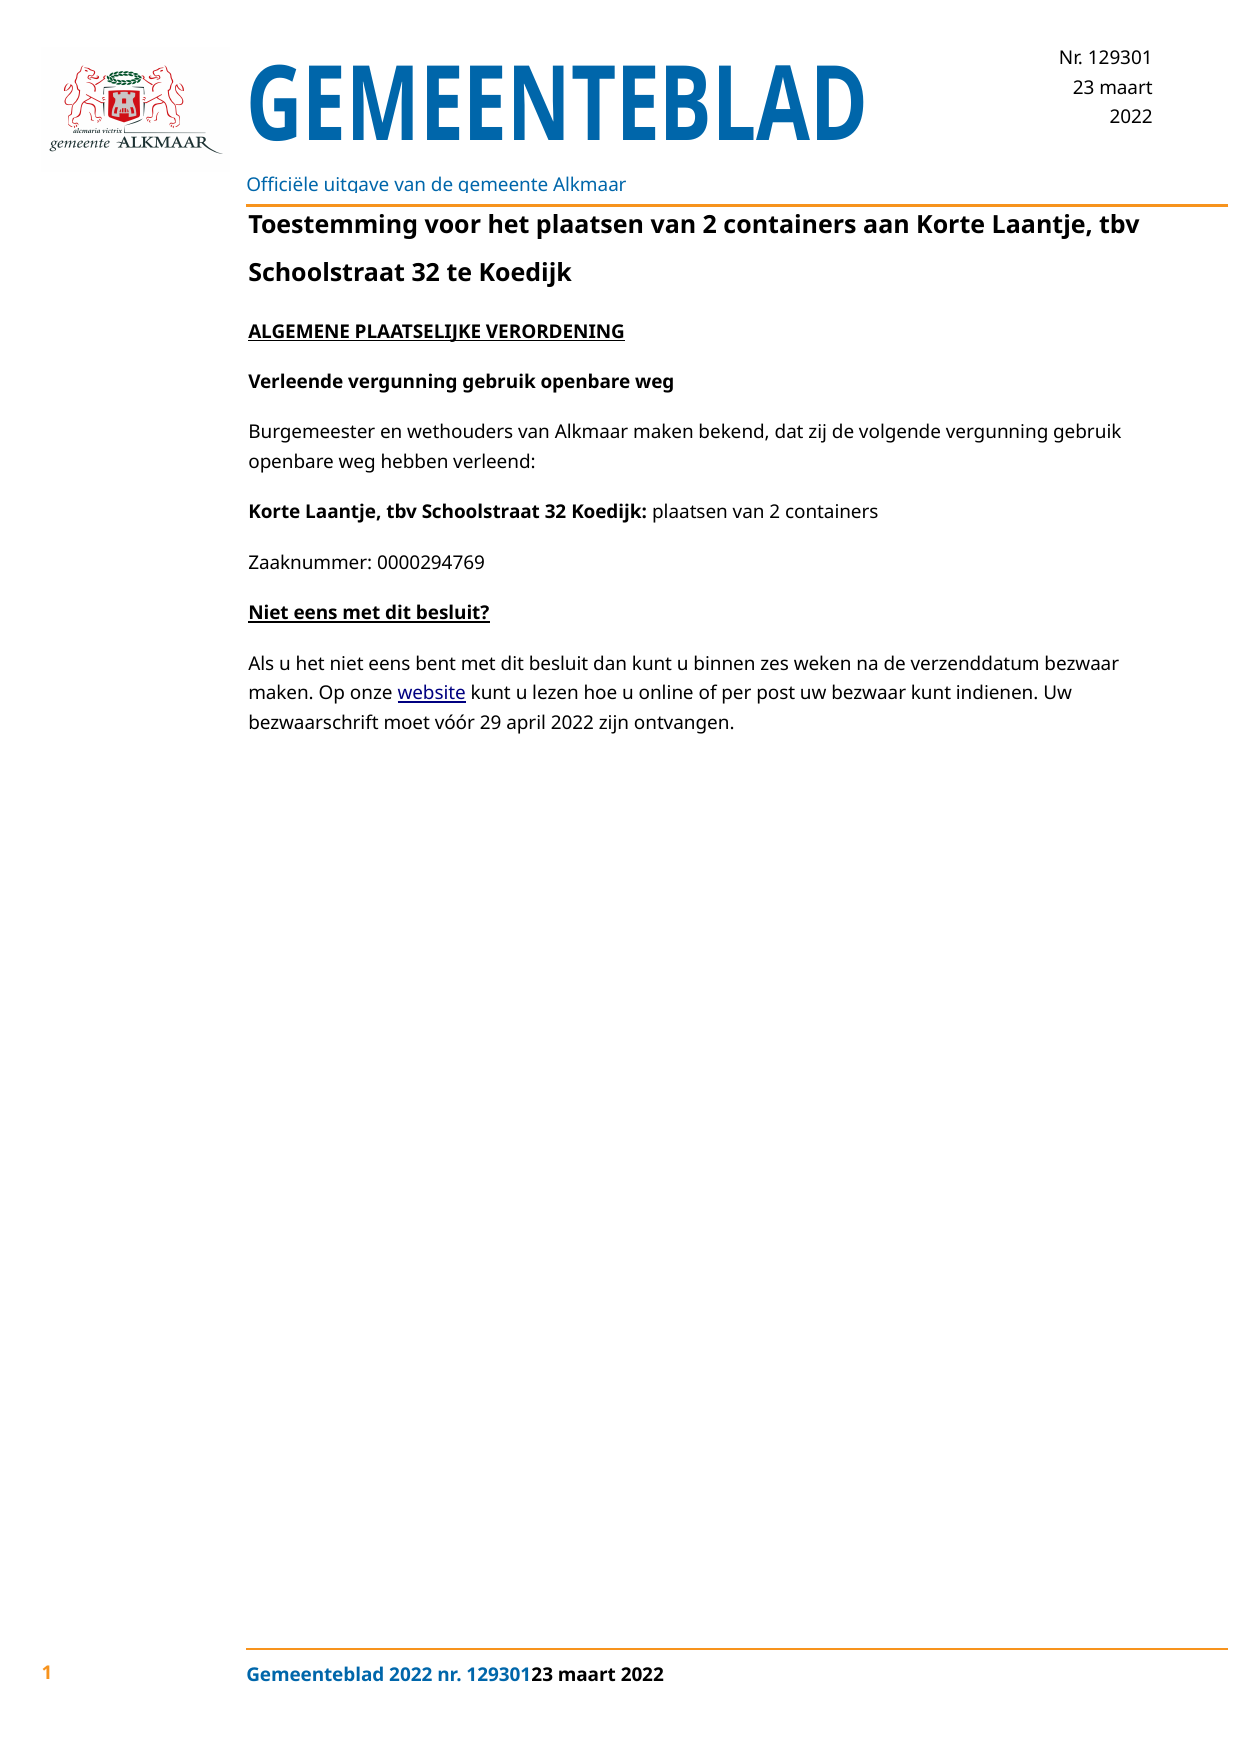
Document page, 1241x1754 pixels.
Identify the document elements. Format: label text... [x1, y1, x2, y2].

picture [41, 47, 231, 172]
text Verleende vergunning gebruik openbare weg [248, 368, 1152, 394]
text Korte Laantje, tbv Schoolstraat 32 Koedijk: plaatsen van 2 containers [248, 499, 1152, 524]
text ALGEMENE PLAATSELIJKE VERORDENING [248, 318, 1152, 344]
text Zaaknummer: 0000294769 [248, 549, 1152, 575]
text Als u het niet eens bent met dit besluit dan kunt u binnen zes weken na de verzenddatum bezwaar maken. Op onze website kunt u lezen hoe u online of per post uw bezwaar kunt indienen. Uw bezwaarschrift moet vóór 29 april 2022 zijn ontvangen. [248, 650, 1152, 735]
text Niet eens met dit besluit? [248, 599, 1152, 625]
text Toestemming voor het plaatsen van 2 containers aan Korte Laantje, tbv Schoolstraat 32 te Koedijk [248, 207, 1152, 288]
text Burgemeester en wethouders van Alkmaar maken bekend, dat zij de volgende vergunning gebruik openbare weg hebben verleend: [248, 419, 1152, 474]
